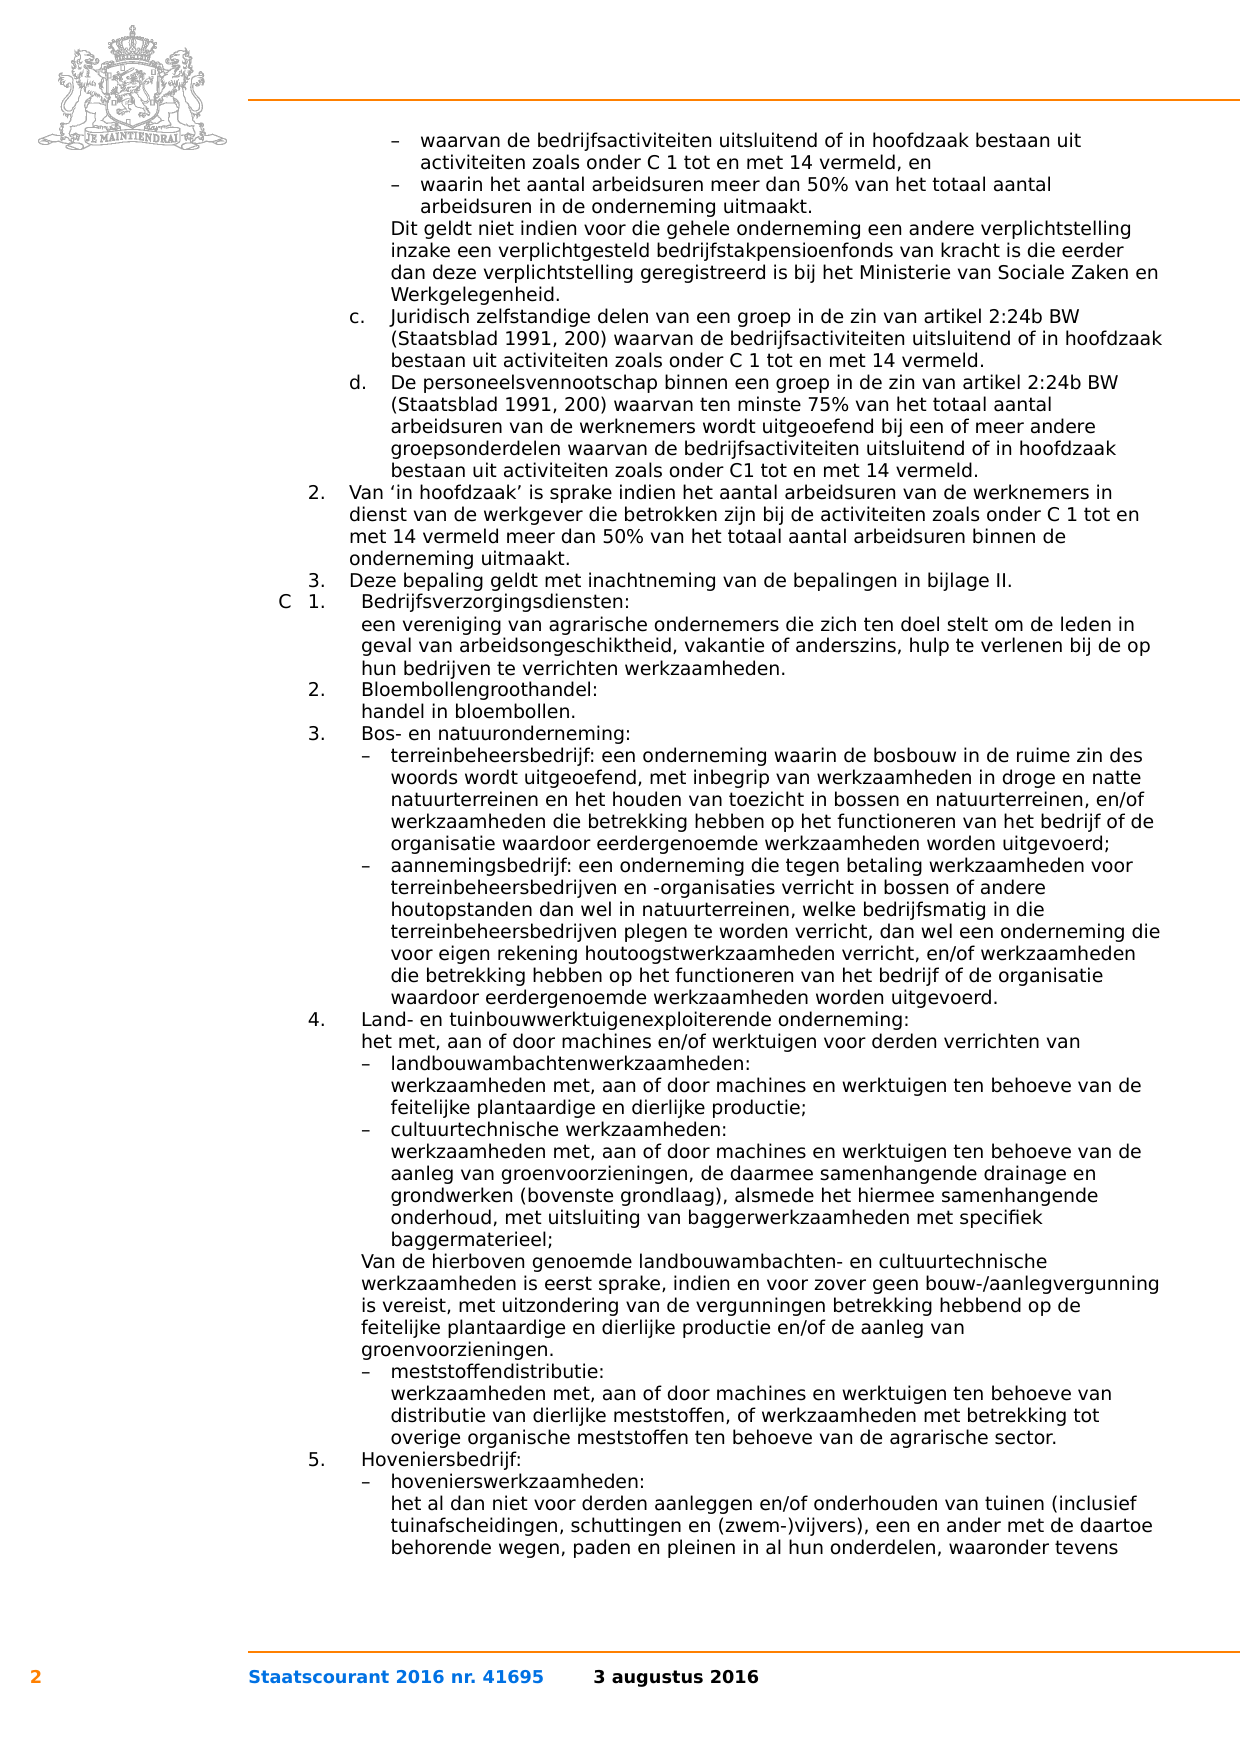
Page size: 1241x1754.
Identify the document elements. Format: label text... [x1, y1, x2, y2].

text – cultuurtechnische werkzaamheden: [361, 1119, 1163, 1141]
text C 1. Bedrijfsverzorgingsdiensten: [278, 591, 1163, 613]
text werkzaamheden met, aan of door machines en werktuigen ten behoeve van distributie van dierlijke meststoffen, of werkzaamheden met betrekking tot overige organische meststoffen ten behoeve van de agrarische sector. [390, 1383, 1163, 1449]
text d. De personeelsvennootschap binnen een groep in de zin van artikel 2:24b BW (Staatsblad 1991, 200) waarvan ten minste 75% van het totaal aantal arbeidsuren van de werknemers wordt uitgeoefend bij een of meer andere groepsonderdelen waarvan de bedrijfsactiviteiten uitsluitend of in hoofdzaak bestaan uit activiteiten zoals onder C1 tot en met 14 vermeld. [349, 372, 1163, 482]
text handel in bloembollen. [361, 701, 1163, 723]
picture [38, 25, 227, 150]
text – waarin het aantal arbeidsuren meer dan 50% van het totaal aantal arbeidsuren in de onderneming uitmaakt. [390, 174, 1163, 218]
text Van de hierboven genoemde landbouwambachten- en cultuurtechnische werkzaamheden is eerst sprake, indien en voor zover geen bouw-/aanlegvergunning is vereist, met uitzondering van de vergunningen betrekking hebbend op de feitelijke plantaardige en dierlijke productie en/of de aanleg van groenvoorzieningen. [361, 1251, 1163, 1361]
text werkzaamheden met, aan of door machines en werktuigen ten behoeve van de aanleg van groenvoorzieningen, de daarmee samenhangende drainage en grondwerken (bovenste grondlaag), alsmede het hiermee samenhangende onderhoud, met uitsluiting van baggerwerkzaamheden met specifiek baggermaterieel; [390, 1141, 1163, 1251]
text c. Juridisch zelfstandige delen van een groep in de zin van artikel 2:24b BW (Staatsblad 1991, 200) waarvan de bedrijfsactiviteiten uitsluitend of in hoofdzaak bestaan uit activiteiten zoals onder C 1 tot en met 14 vermeld. [349, 306, 1163, 372]
text 2. Van ‘in hoofdzaak’ is sprake indien het aantal arbeidsuren van de werknemers in dienst van de werkgever die betrokken zijn bij de activiteiten zoals onder C 1 tot en met 14 vermeld meer dan 50% van het totaal aantal arbeidsuren binnen de onderneming uitmaakt. [308, 482, 1163, 569]
text 2. Bloembollengroothandel: [308, 679, 1163, 701]
text – terreinbeheersbedrijf: een onderneming waarin de bosbouw in de ruime zin des woords wordt uitgeoefend, met inbegrip van werkzaamheden in droge en natte natuurterreinen en het houden van toezicht in bossen en natuurterreinen, en/of werkzaamheden die betrekking hebben op het functioneren van het bedrijf of de organisatie waardoor eerdergenoemde werkzaamheden worden uitgevoerd; [361, 745, 1163, 855]
text Dit geldt niet indien voor die gehele onderneming een andere verplichtstelling inzake een verplichtgesteld bedrijfstakpensioenfonds van kracht is die eerder dan deze verplichtstelling geregistreerd is bij het Ministerie van Sociale Zaken en Werkgelegenheid. [390, 218, 1163, 306]
text 3. Bos- en natuuronderneming: [308, 723, 1163, 745]
text – meststoffendistributie: [361, 1361, 1163, 1383]
text het al dan niet voor derden aanleggen en/of onderhouden van tuinen (inclusief tuinafscheidingen, schuttingen en (zwem-)vijvers), een en ander met de daartoe behorende wegen, paden en pleinen in al hun onderdelen, waaronder tevens [390, 1493, 1163, 1558]
text 3. Deze bepaling geldt met inachtneming van de bepalingen in bijlage II. [308, 569, 1163, 591]
text 5. Hoveniersbedrijf: [308, 1449, 1163, 1471]
text – landbouwambachtenwerkzaamheden: [361, 1053, 1163, 1075]
text – waarvan de bedrijfsactiviteiten uitsluitend of in hoofdzaak bestaan uit activiteiten zoals onder C 1 tot en met 14 vermeld, en [390, 130, 1163, 174]
text 4. Land- en tuinbouwwerktuigenexploiterende onderneming: [308, 1009, 1163, 1031]
text – hovenierswerkzaamheden: [361, 1471, 1163, 1493]
text – aannemingsbedrijf: een onderneming die tegen betaling werkzaamheden voor terreinbeheersbedrijven en -organisaties verricht in bossen of andere houtopstanden dan wel in natuurterreinen, welke bedrijfsmatig in die terreinbeheersbedrijven plegen te worden verricht, dan wel een onderneming die voor eigen rekening houtoogstwerkzaamheden verricht, en/of werkzaamheden die betrekking hebben op het functioneren van het bedrijf of de organisatie waardoor eerdergenoemde werkzaamheden worden uitgevoerd. [361, 855, 1163, 1009]
text het met, aan of door machines en/of werktuigen voor derden verrichten van [361, 1031, 1163, 1053]
text werkzaamheden met, aan of door machines en werktuigen ten behoeve van de feitelijke plantaardige en dierlijke productie; [390, 1075, 1163, 1119]
text een vereniging van agrarische ondernemers die zich ten doel stelt om de leden in geval van arbeidsongeschiktheid, vakantie of anderszins, hulp te verlenen bij de op hun bedrijven te verrichten werkzaamheden. [361, 613, 1163, 679]
